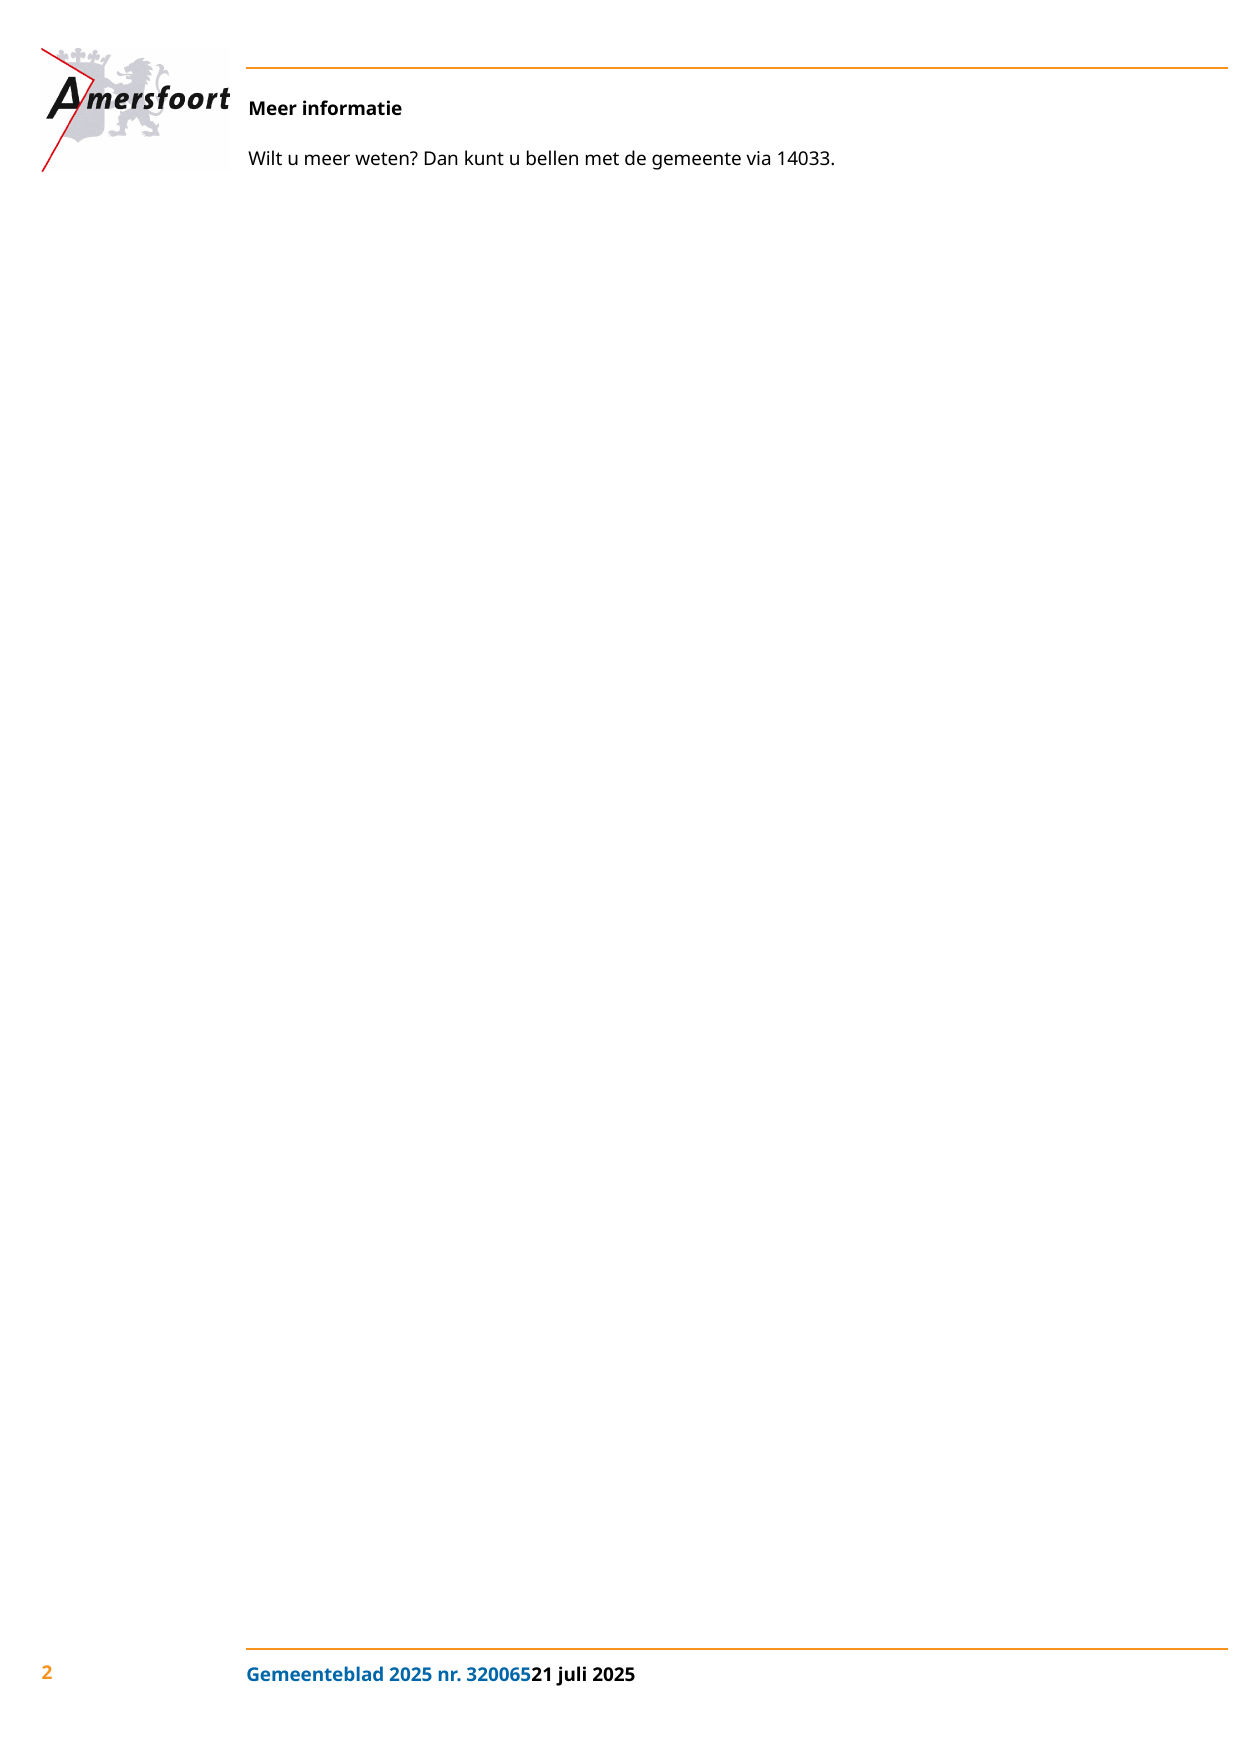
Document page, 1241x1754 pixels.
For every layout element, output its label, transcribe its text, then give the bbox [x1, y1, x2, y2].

text Meer informatie [248, 95, 1152, 121]
picture [41, 47, 231, 172]
text Wilt u meer weten? Dan kunt u bellen met de gemeente via 14033. [248, 145, 1152, 171]
